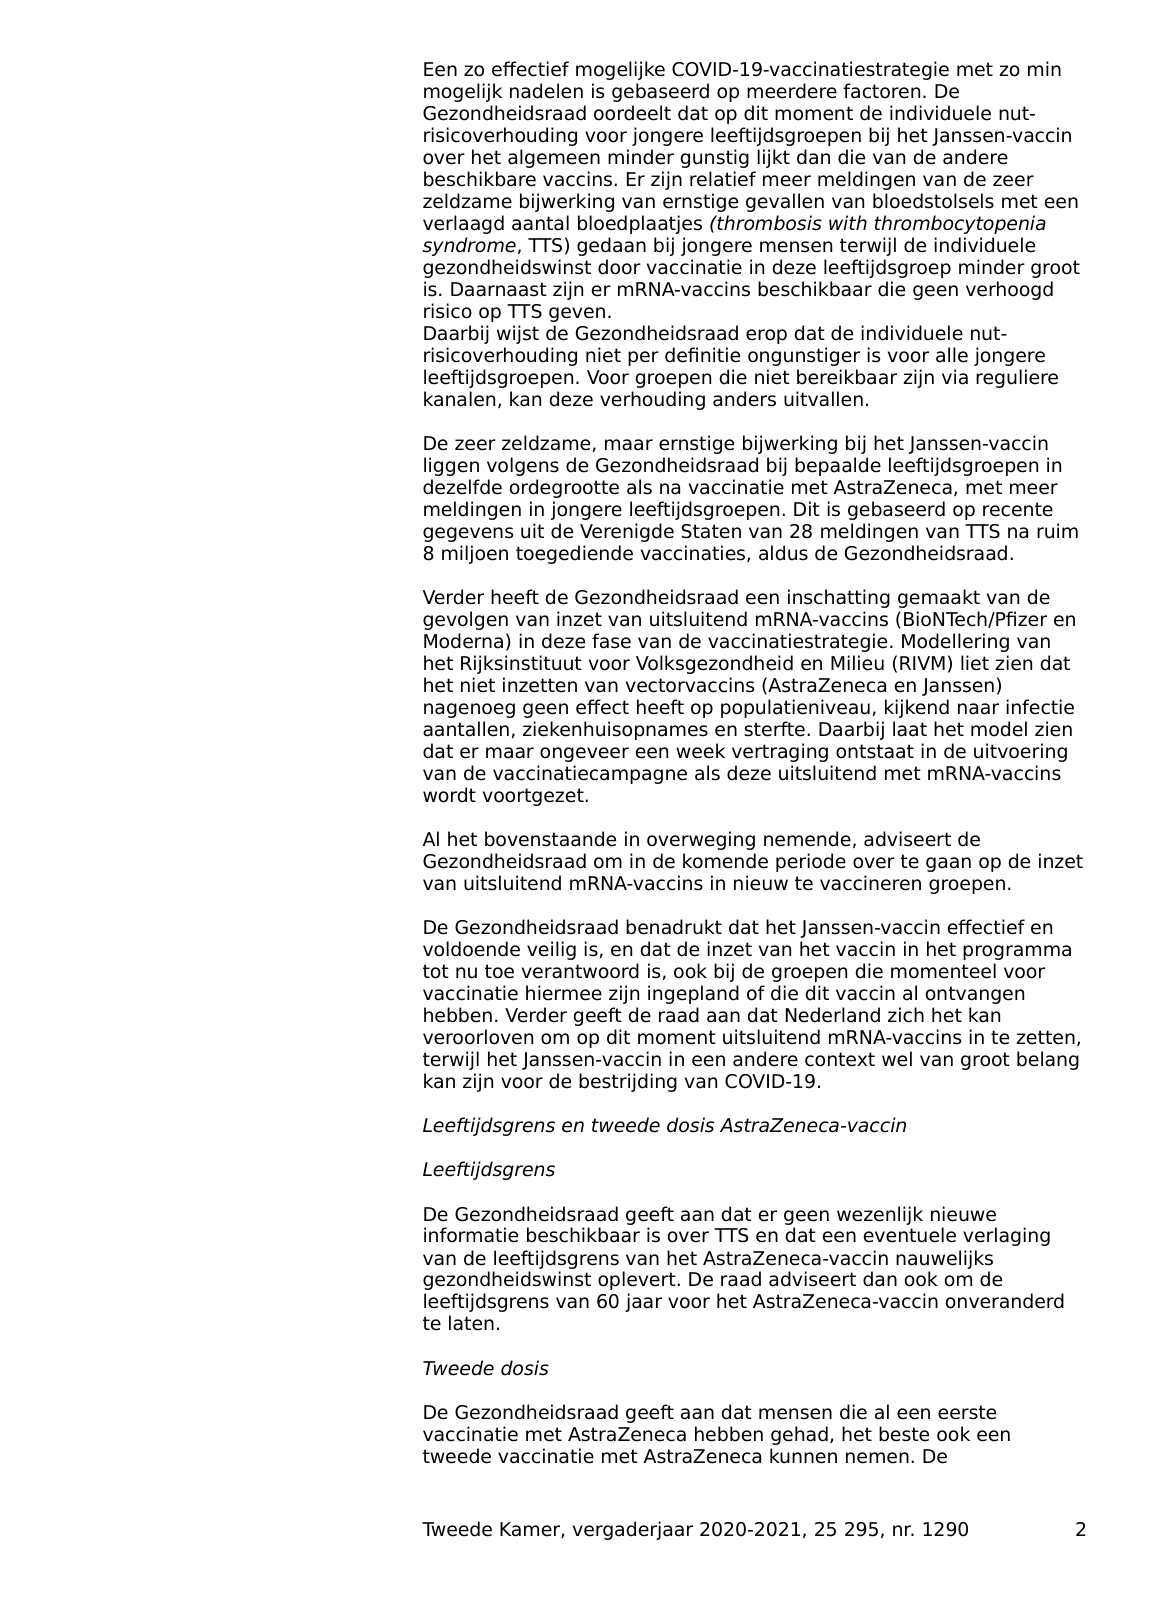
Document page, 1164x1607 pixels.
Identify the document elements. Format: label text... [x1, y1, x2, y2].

text Al het bovenstaande in overweging nemende, adviseert de Gezondheidsraad om in de komende periode over te gaan op de inzet van uitsluitend mRNA-vaccins in nieuw te vaccineren groepen. [422, 829, 1087, 895]
text Een zo effectief mogelijke COVID-19-vaccinatiestrategie met zo min mogelijk nadelen is gebaseerd op meerdere factoren. De Gezondheidsraad oordeelt dat op dit moment de individuele nut-risicoverhouding voor jongere leeftijdsgroepen bij het Janssen-vaccin over het algemeen minder gunstig lijkt dan die van de andere beschikbare vaccins. Er zijn relatief meer meldingen van de zeer zeldzame bijwerking van ernstige gevallen van bloedstolsels met een verlaagd aantal bloedplaatjes (thrombosis with thrombocytopenia syndrome, TTS) gedaan bij jongere mensen terwijl de individuele gezondheidswinst door vaccinatie in deze leeftijdsgroep minder groot is. Daarnaast zijn er mRNA-vaccins beschikbaar die geen verhoogd risico op TTS geven. [422, 59, 1087, 323]
subtitle Leeftijdsgrens en tweede dosis AstraZeneca-vaccin [422, 1115, 1087, 1137]
text Daarbij wijst de Gezondheidsraad erop dat de individuele nut-risicoverhouding niet per definitie ongunstiger is voor alle jongere leeftijdsgroepen. Voor groepen die niet bereikbaar zijn via reguliere kanalen, kan deze verhouding anders uitvallen. [422, 323, 1087, 411]
subtitle Leeftijdsgrens [422, 1159, 1087, 1181]
text De zeer zeldzame, maar ernstige bijwerking bij het Janssen-vaccin liggen volgens de Gezondheidsraad bij bepaalde leeftijdsgroepen in dezelfde ordegrootte als na vaccinatie met AstraZeneca, met meer meldingen in jongere leeftijdsgroepen. Dit is gebaseerd op recente gegevens uit de Verenigde Staten van 28 meldingen van TTS na ruim 8 miljoen toegediende vaccinaties, aldus de Gezondheidsraad. [422, 433, 1087, 565]
text De Gezondheidsraad geeft aan dat mensen die al een eerste vaccinatie met AstraZeneca hebben gehad, het beste ook een tweede vaccinatie met AstraZeneca kunnen nemen. De [422, 1402, 1087, 1468]
text Verder heeft de Gezondheidsraad een inschatting gemaakt van de gevolgen van inzet van uitsluitend mRNA-vaccins (BioNTech/Pfizer en Moderna) in deze fase van de vaccinatiestrategie. Modellering van het Rijksinstituut voor Volksgezondheid en Milieu (RIVM) liet zien dat het niet inzetten van vectorvaccins (AstraZeneca en Janssen) nagenoeg geen effect heeft op populatieniveau, kijkend naar infectie aantallen, ziekenhuisopnames en sterfte. Daarbij laat het model zien dat er maar ongeveer een week vertraging ontstaat in de uitvoering van de vaccinatiecampagne als deze uitsluitend met mRNA-vaccins wordt voortgezet. [422, 587, 1087, 807]
subtitle Tweede dosis [422, 1357, 1087, 1379]
text De Gezondheidsraad benadrukt dat het Janssen-vaccin effectief en voldoende veilig is, en dat de inzet van het vaccin in het programma tot nu toe verantwoord is, ook bij de groepen die momenteel voor vaccinatie hiermee zijn ingepland of die dit vaccin al ontvangen hebben. Verder geeft de raad aan dat Nederland zich het kan veroorloven om op dit moment uitsluitend mRNA-vaccins in te zetten, terwijl het Janssen-vaccin in een andere context wel van groot belang kan zijn voor de bestrijding van COVID-19. [422, 917, 1087, 1093]
text De Gezondheidsraad geeft aan dat er geen wezenlijk nieuwe informatie beschikbaar is over TTS en dat een eventuele verlaging van de leeftijdsgrens van het AstraZeneca-vaccin nauwelijks gezondheidswinst oplevert. De raad adviseert dan ook om de leeftijdsgrens van 60 jaar voor het AstraZeneca-vaccin onveranderd te laten. [422, 1203, 1087, 1335]
